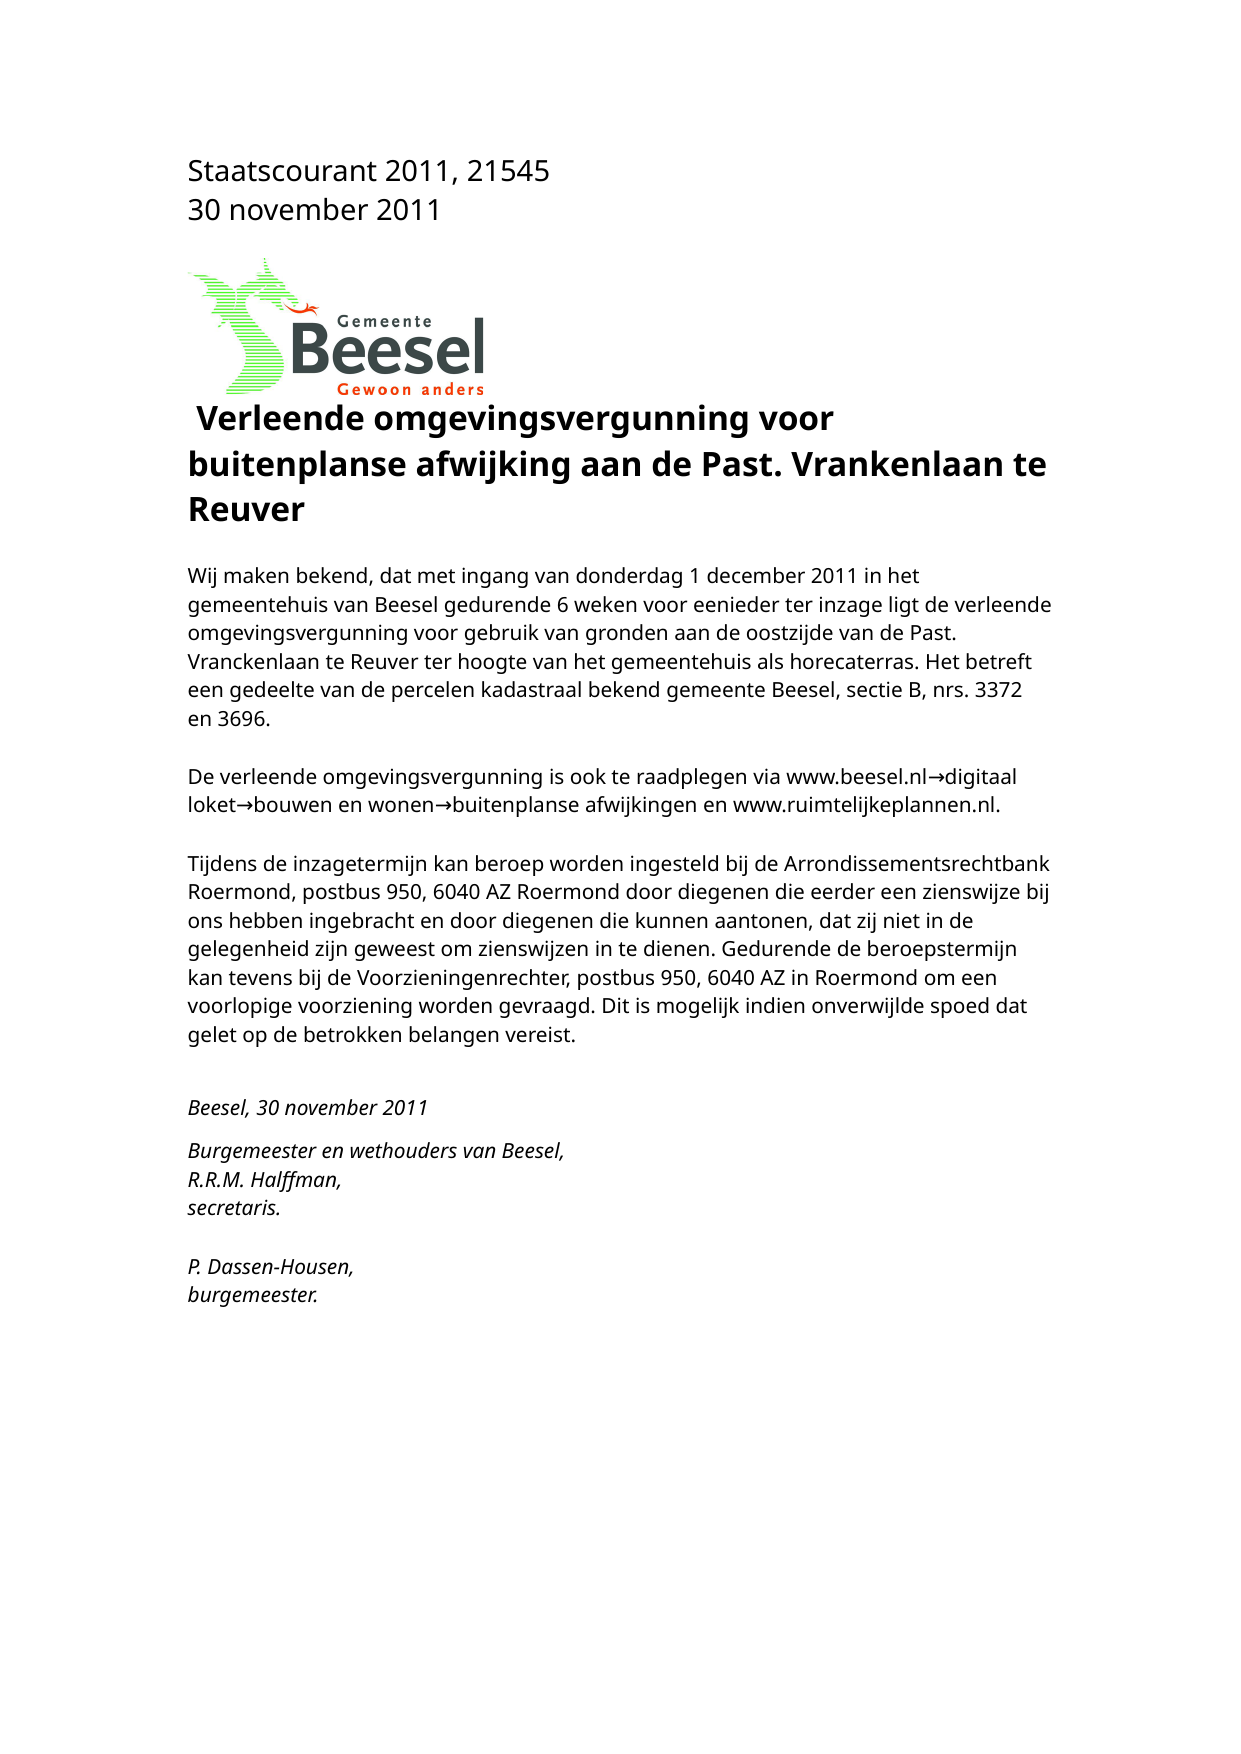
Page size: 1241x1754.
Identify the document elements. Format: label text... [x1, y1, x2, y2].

text secretaris. [187, 1193, 1053, 1222]
text Staatscourant 2011, 21545 [187, 150, 1053, 190]
subtitle Verleende omgevingsvergunning voor buitenplanse afwijking aan de Past. Vrankenlaan te Reuver [187, 271, 1053, 532]
text P. Dassen-Housen, [187, 1252, 1053, 1280]
text Beesel, 30 november 2011 [187, 1093, 1053, 1122]
text Tijdens de inzagetermijn kan beroep worden ingesteld bij de Arrondissementsrechtbank Roermond, postbus 950, 6040 AZ Roermond door diegenen die eerder een zienswijze bij ons hebben ingebracht en door diegenen die kunnen aantonen, dat zij niet in de gelegenheid zijn geweest om zienswijzen in te dienen. Gedurende de beroepstermijn kan tevens bij de Voorzieningenrechter, postbus 950, 6040 AZ in Roermond om een voorlopige voorziening worden gevraagd. Dit is mogelijk indien onverwijlde spoed dat gelet op de betrokken belangen vereist. [187, 849, 1053, 1048]
text Wij maken bekend, dat met ingang van donderdag 1 december 2011 in het gemeentehuis van Beesel gedurende 6 weken voor eenieder ter inzage ligt de verleende omgevingsvergunning voor gebruik van gronden aan de oostzijde van de Past. Vranckenlaan te Reuver ter hoogte van het gemeentehuis als horecaterras. Het betreft een gedeelte van de percelen kadastraal bekend gemeente Beesel, sectie B, nrs. 3372 en 3696. [187, 562, 1053, 732]
text R.R.M. Halffman, [187, 1165, 1053, 1193]
text 30 november 2011 [187, 190, 1053, 229]
text burgemeester. [187, 1280, 1053, 1309]
picture [187, 258, 484, 395]
text Burgemeester en wethouders van Beesel, [187, 1137, 1053, 1165]
text De verleende omgevingsvergunning is ook te raadplegen via www.beesel.nl→digitaal loket→bouwen en wonen→buitenplanse afwijkingen en www.ruimtelijkeplannen.nl. [187, 762, 1053, 819]
